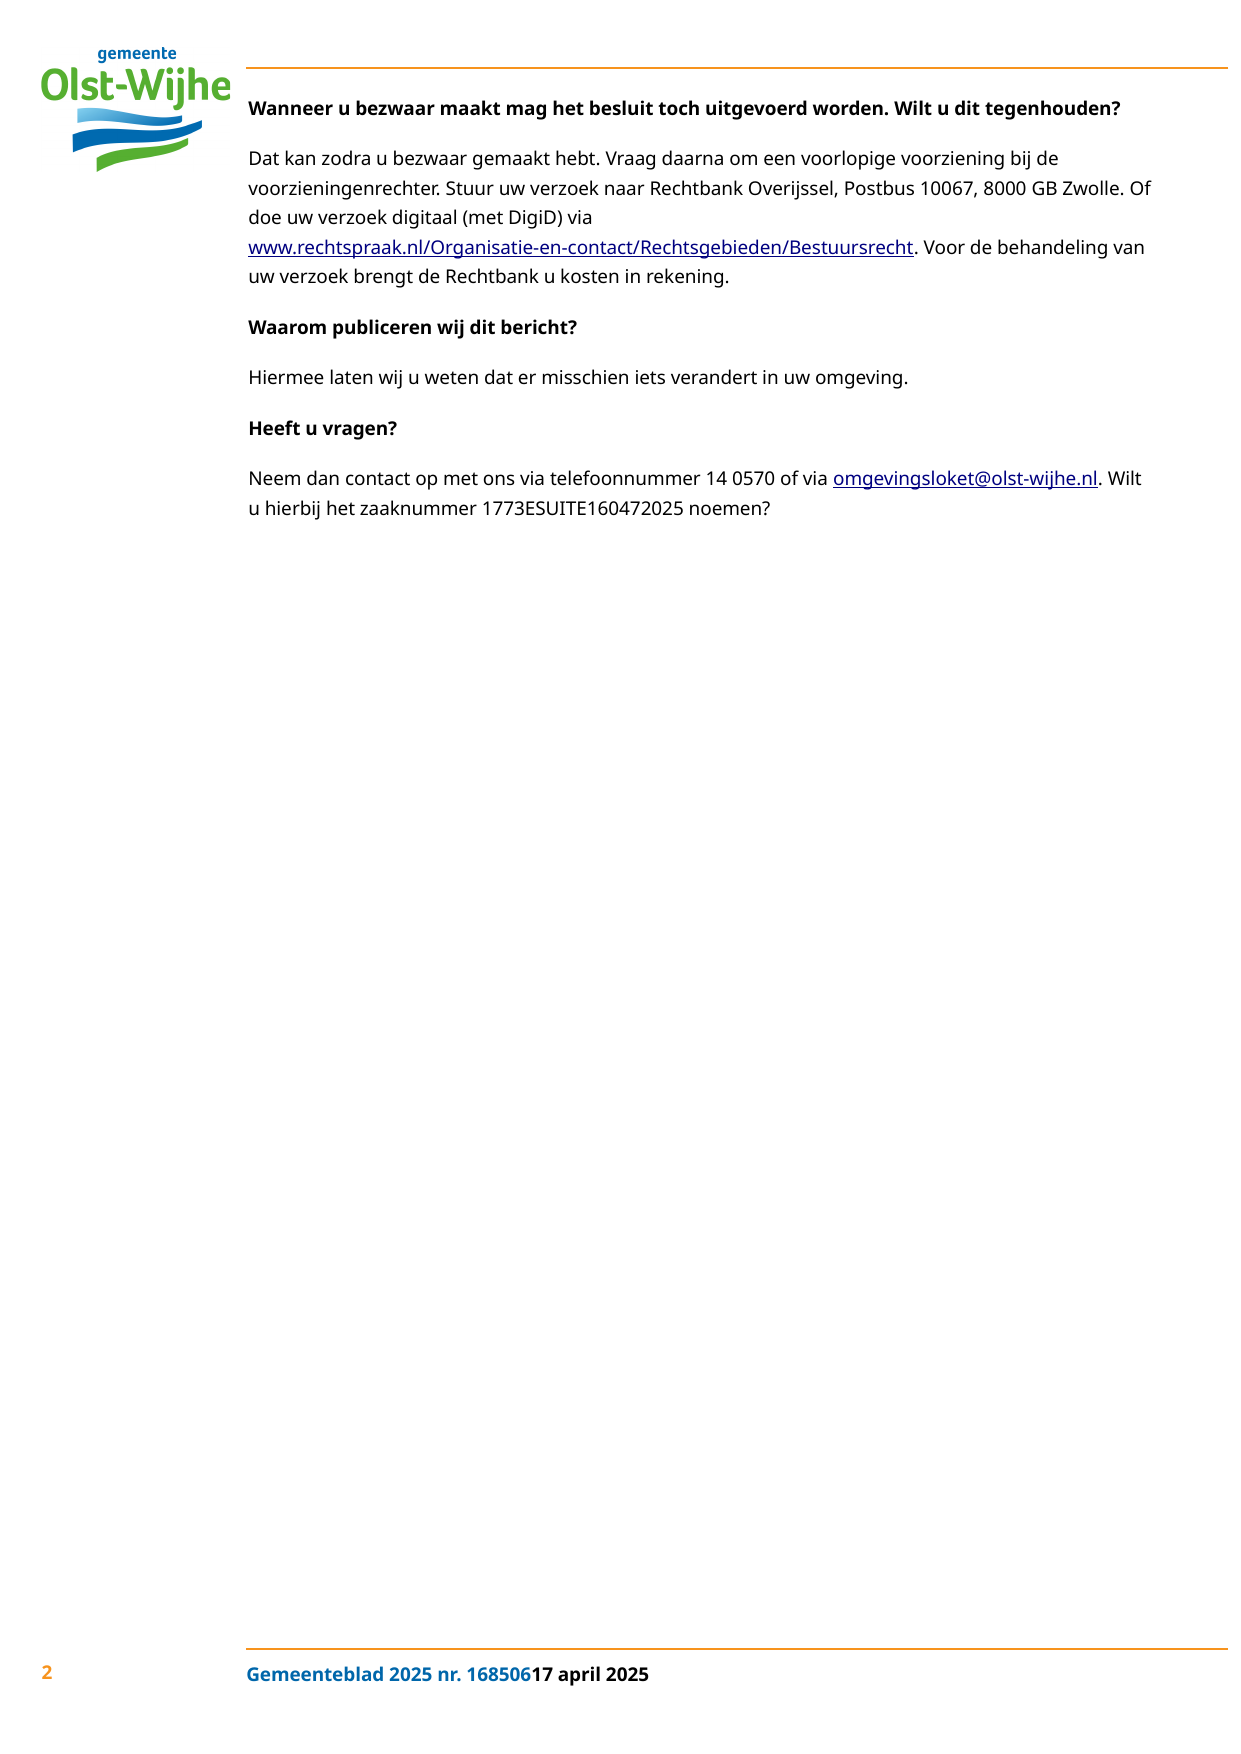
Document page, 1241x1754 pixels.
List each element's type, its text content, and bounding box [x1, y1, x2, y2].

text Hiermee laten wij u weten dat er misschien iets verandert in uw omgeving. [248, 364, 1152, 390]
text Heeft u vragen? [248, 415, 1152, 441]
picture [41, 47, 231, 172]
text Dat kan zodra u bezwaar gemaakt hebt. Vraag daarna om een voorlopige voorziening bij de voorzieningenrechter. Stuur uw verzoek naar Rechtbank Overijssel, Postbus 10067, 8000 GB Zwolle. Of doe uw verzoek digitaal (met DigiD) via www.rechtspraak.nl/Organisatie-en-contact/Rechtsgebieden/Bestuursrecht. Voor de behandeling van uw verzoek brengt de Rechtbank u kosten in rekening. [248, 145, 1152, 289]
text Neem dan contact op met ons via telefoonnummer 14 0570 of via omgevingsloket@olst-wijhe.nl. Wilt u hierbij het zaaknummer 1773ESUITE160472025 noemen? [248, 465, 1152, 521]
text Wanneer u bezwaar maakt mag het besluit toch uitgevoerd worden. Wilt u dit tegenhouden? [248, 95, 1152, 121]
text Waarom publiceren wij dit bericht? [248, 314, 1152, 340]
